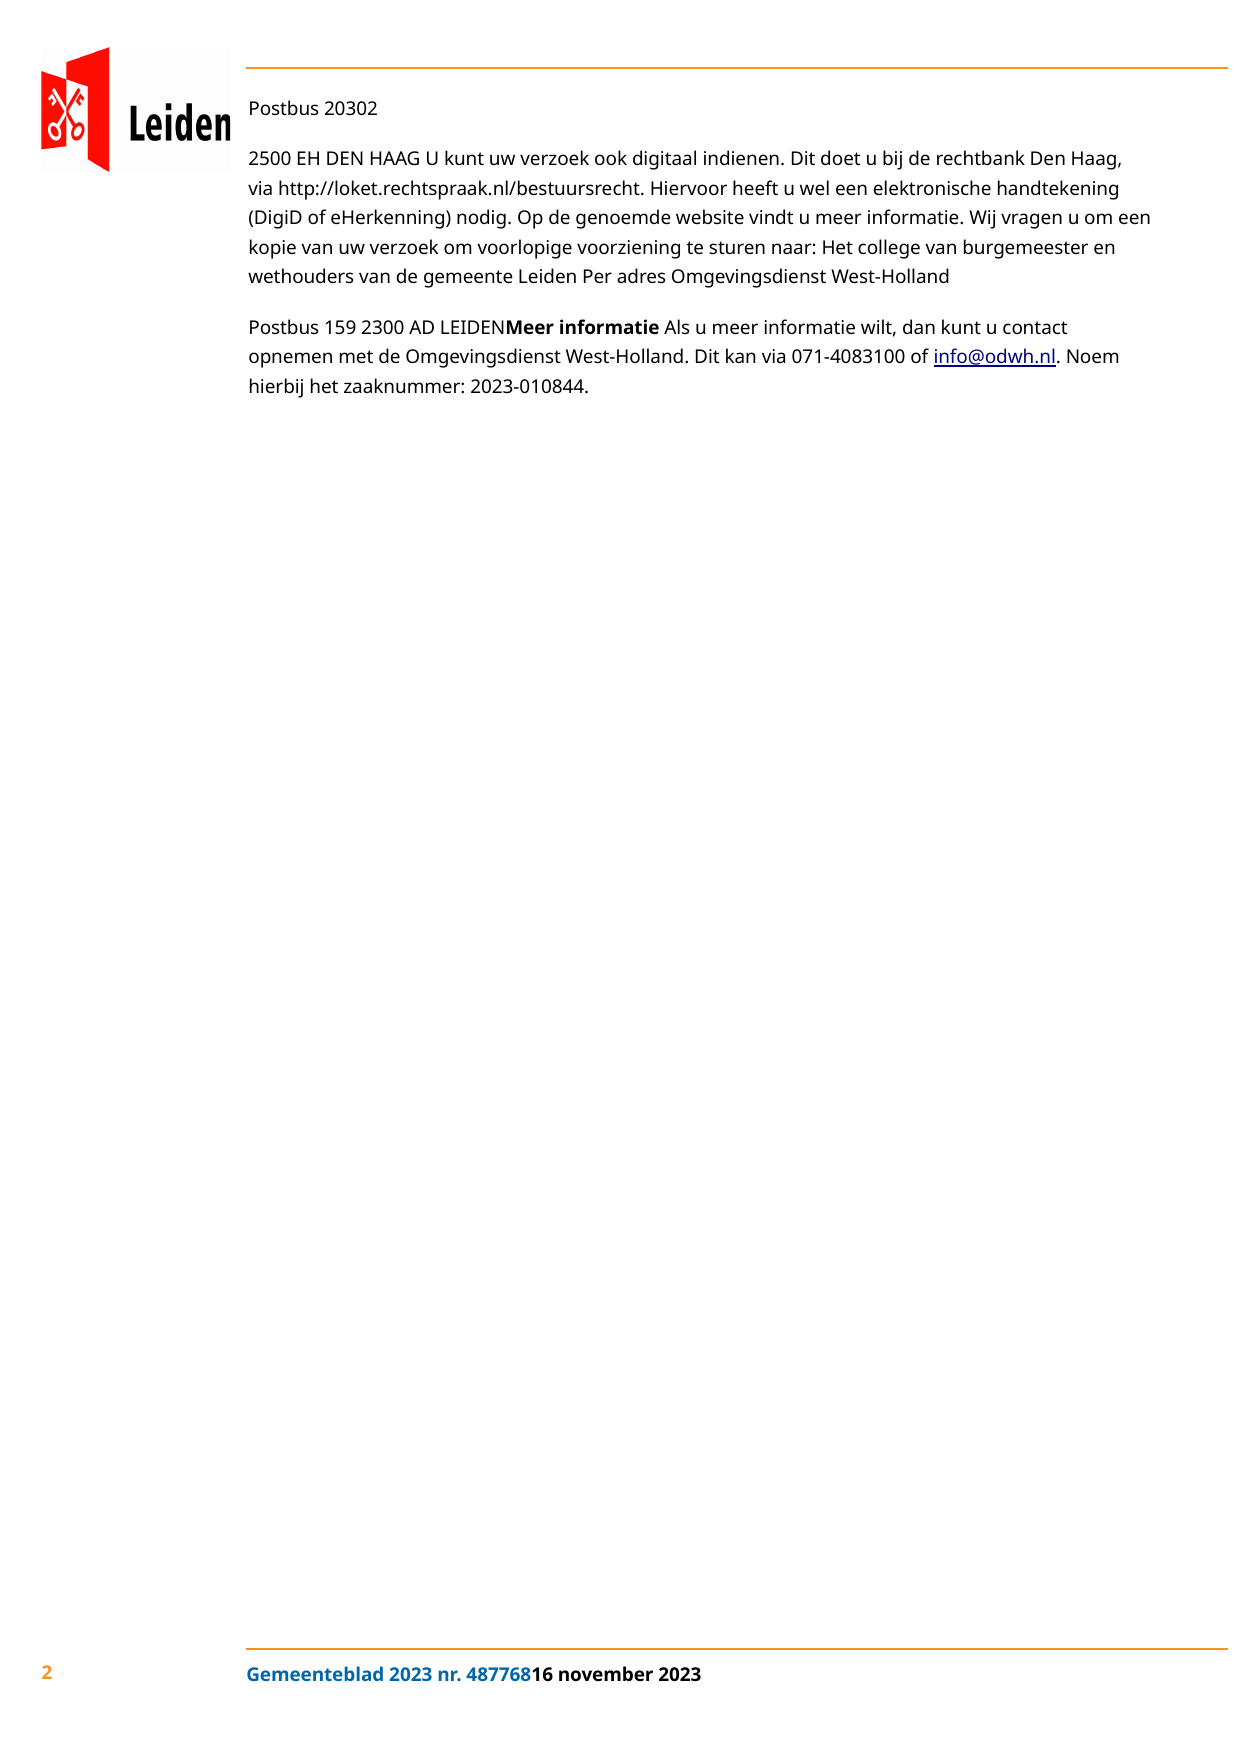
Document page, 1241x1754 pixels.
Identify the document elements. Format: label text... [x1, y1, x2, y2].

picture [41, 47, 231, 172]
text Postbus 159 2300 AD LEIDENMeer informatie Als u meer informatie wilt, dan kunt u contact opnemen met de Omgevingsdienst West-Holland. Dit kan via 071-4083100 of info@odwh.nl. Noem hierbij het zaaknummer: 2023-010844. [248, 314, 1152, 399]
text Postbus 20302 [248, 95, 1152, 121]
text 2500 EH DEN HAAG U kunt uw verzoek ook digitaal indienen. Dit doet u bij de rechtbank Den Haag, via http://loket.rechtspraak.nl/bestuursrecht. Hiervoor heeft u wel een elektronische handtekening (DigiD of eHerkenning) nodig. Op de genoemde website vindt u meer informatie. Wij vragen u om een kopie van uw verzoek om voorlopige voorziening te sturen naar: Het college van burgemeester en wethouders van de gemeente Leiden Per adres Omgevingsdienst West-Holland [248, 145, 1152, 289]
